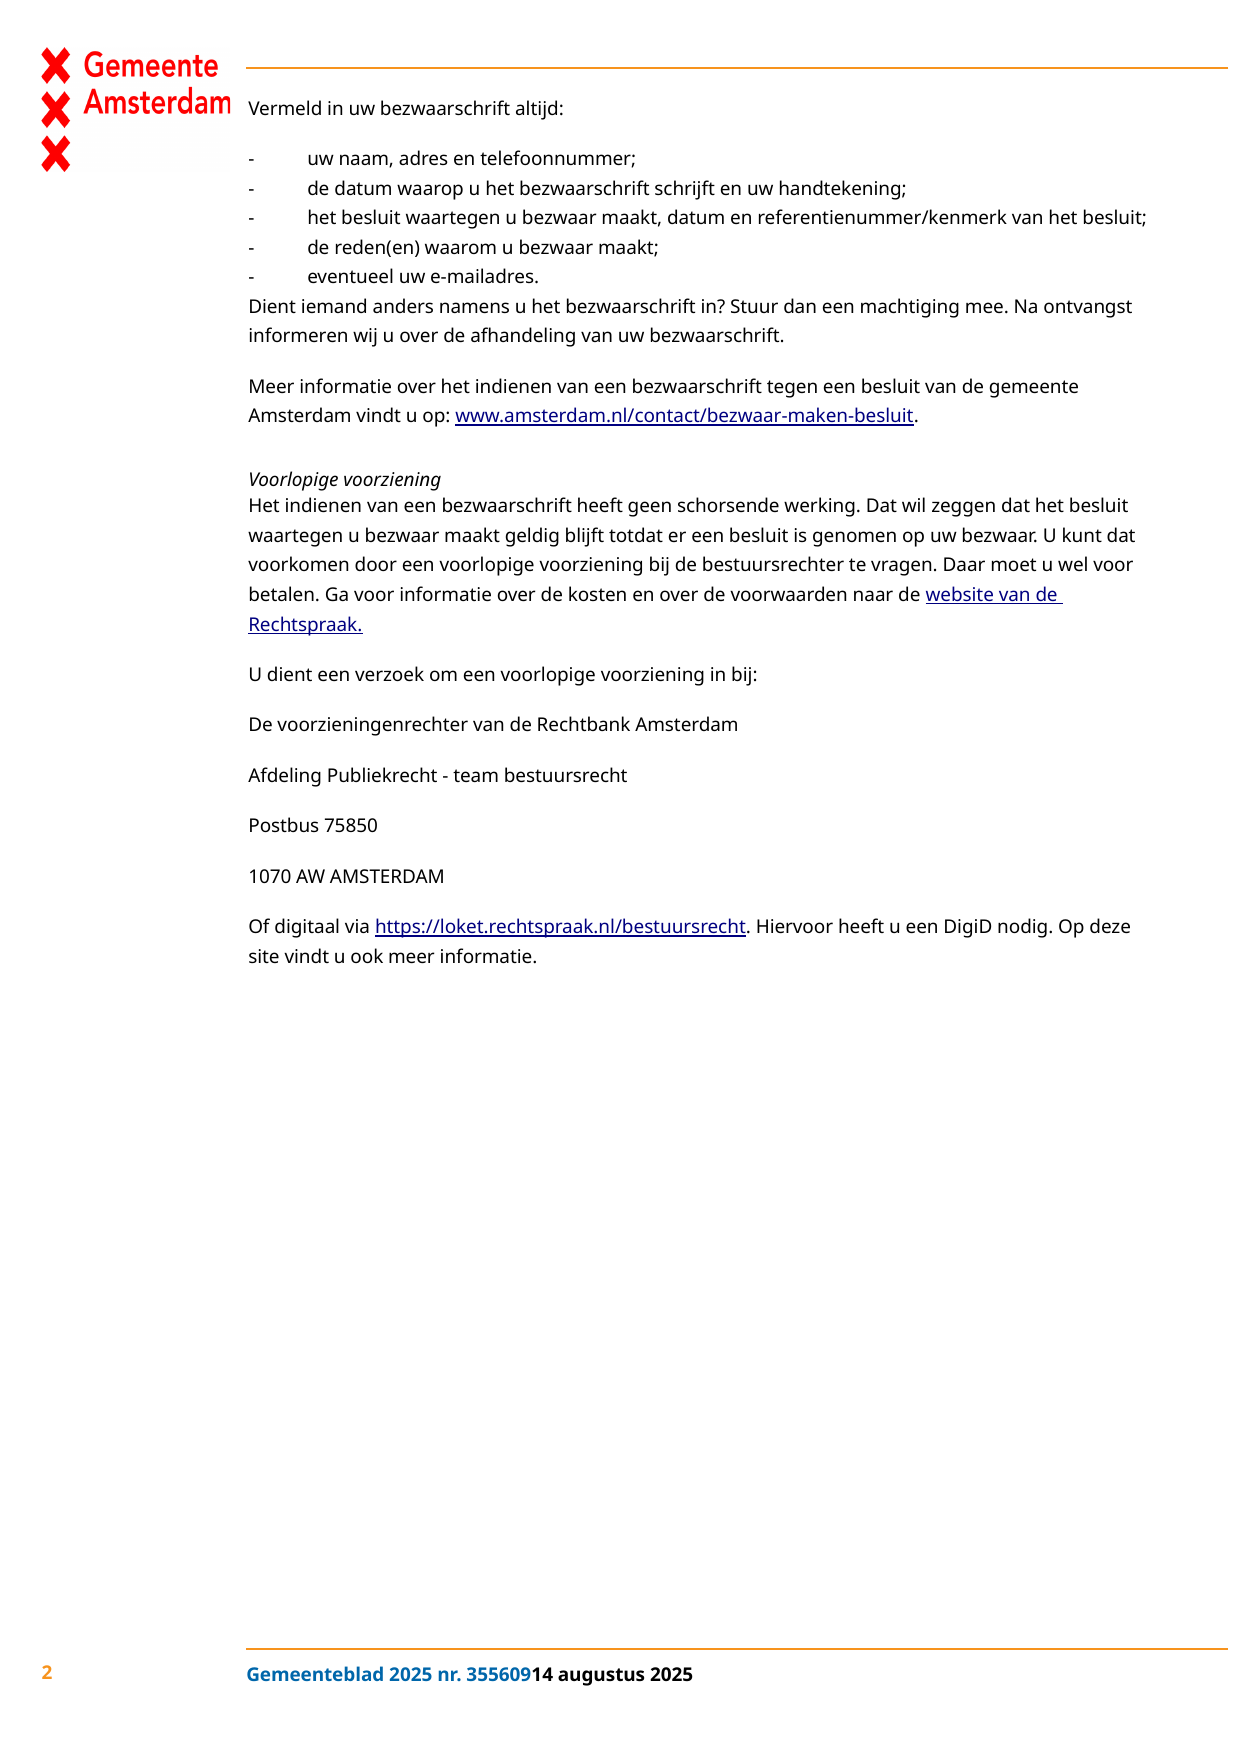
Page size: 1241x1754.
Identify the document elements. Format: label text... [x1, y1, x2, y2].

text Postbus 75850 [248, 812, 1152, 838]
list eventueel uw e-mailadres. [248, 263, 1152, 289]
text De voorzieningenrechter van de Rechtbank Amsterdam [248, 712, 1152, 737]
text Dient iemand anders namens u het bezwaarschrift in? Stuur dan een machtiging mee. Na ontvangst informeren wij u over de afhandeling van uw bezwaarschrift. [248, 293, 1152, 348]
list de reden(en) waarom u bezwaar maakt; [248, 234, 1152, 260]
list de datum waarop u het bezwaarschrift schrijft en uw handtekening; [248, 175, 1152, 201]
text Meer informatie over het indienen van een bezwaarschrift tegen een besluit van de gemeente Amsterdam vindt u op: www.amsterdam.nl/contact/bezwaar-maken-besluit. [248, 373, 1152, 428]
text Vermeld in uw bezwaarschrift altijd: [248, 95, 1152, 121]
text Of digitaal via https://loket.rechtspraak.nl/bestuursrecht. Hiervoor heeft u een DigiD nodig. Op deze site vindt u ook meer informatie. [248, 913, 1152, 968]
text 1070 AW AMSTERDAM [248, 863, 1152, 888]
text Het indienen van een bezwaarschrift heeft geen schorsende werking. Dat wil zeggen dat het besluit waartegen u bezwaar maakt geldig blijft totdat er een besluit is genomen op uw bezwaar. U kunt dat voorkomen door een voorlopige voorziening bij de bestuursrechter te vragen. Daar moet u wel voor betalen. Ga voor informatie over de kosten en over de voorwaarden naar de website van de Rechtspraak. [248, 492, 1152, 636]
list uw naam, adres en telefoonnummer; [248, 145, 1152, 171]
text U dient een verzoek om een voorlopige voorziening in bij: [248, 661, 1152, 687]
text Afdeling Publiekrecht - team bestuursrecht [248, 762, 1152, 788]
picture [41, 47, 231, 172]
text Voorlopige voorziening [248, 467, 1152, 492]
list het besluit waartegen u bezwaar maakt, datum en referentienummer/kenmerk van het besluit; [248, 204, 1152, 230]
